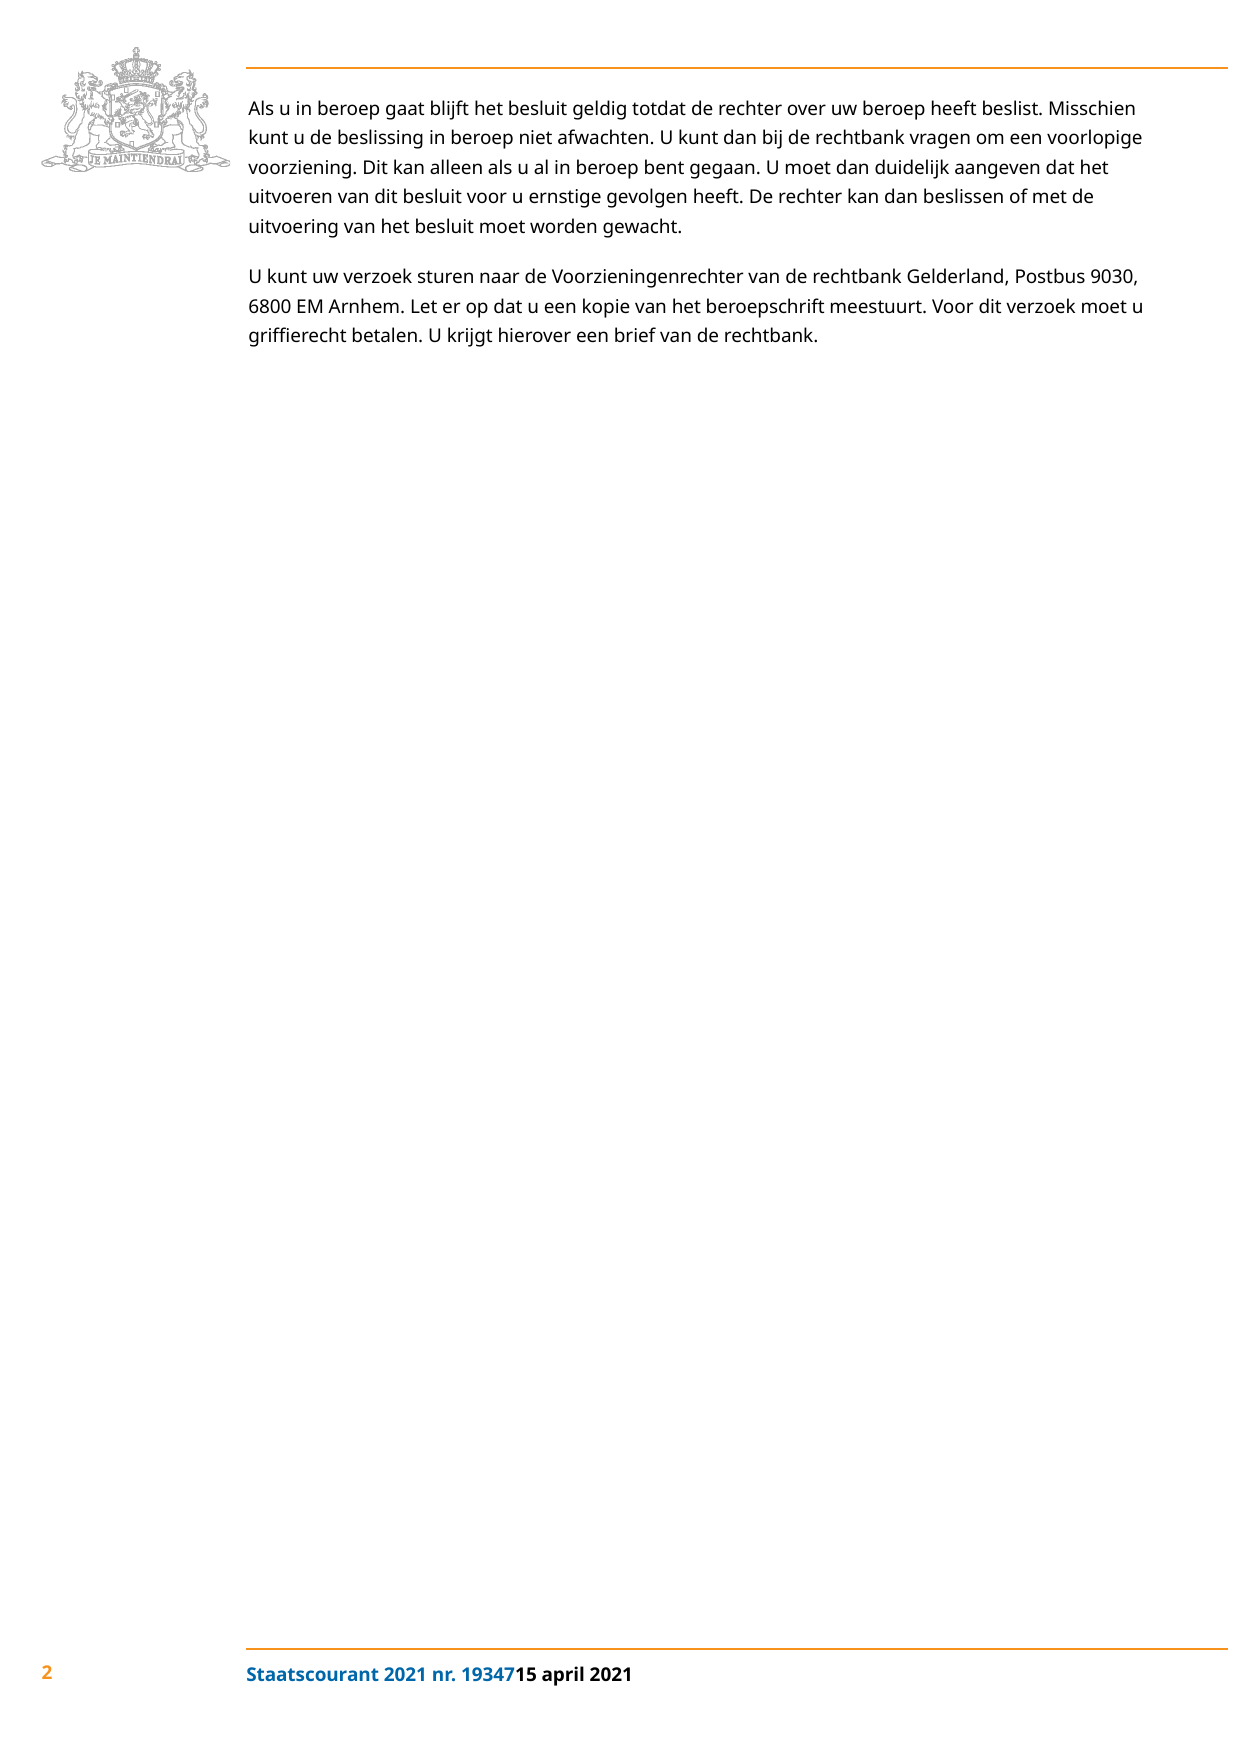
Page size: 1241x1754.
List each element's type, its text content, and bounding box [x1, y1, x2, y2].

text U kunt uw verzoek sturen naar de Voorzieningenrechter van de rechtbank Gelderland, Postbus 9030, 6800 EM Arnhem. Let er op dat u een kopie van het beroepschrift meestuurt. Voor dit verzoek moet u griffierecht betalen. U krijgt hierover een brief van de rechtbank. [248, 263, 1152, 348]
text Als u in beroep gaat blijft het besluit geldig totdat de rechter over uw beroep heeft beslist. Misschien kunt u de beslissing in beroep niet afwachten. U kunt dan bij de rechtbank vragen om een voorlopige voorziening. Dit kan alleen als u al in beroep bent gegaan. U moet dan duidelijk aangeven dat het uitvoeren van dit besluit voor u ernstige gevolgen heeft. De rechter kan dan beslissen of met de uitvoering van het besluit moet worden gewacht. [248, 95, 1152, 239]
picture [41, 47, 231, 172]
